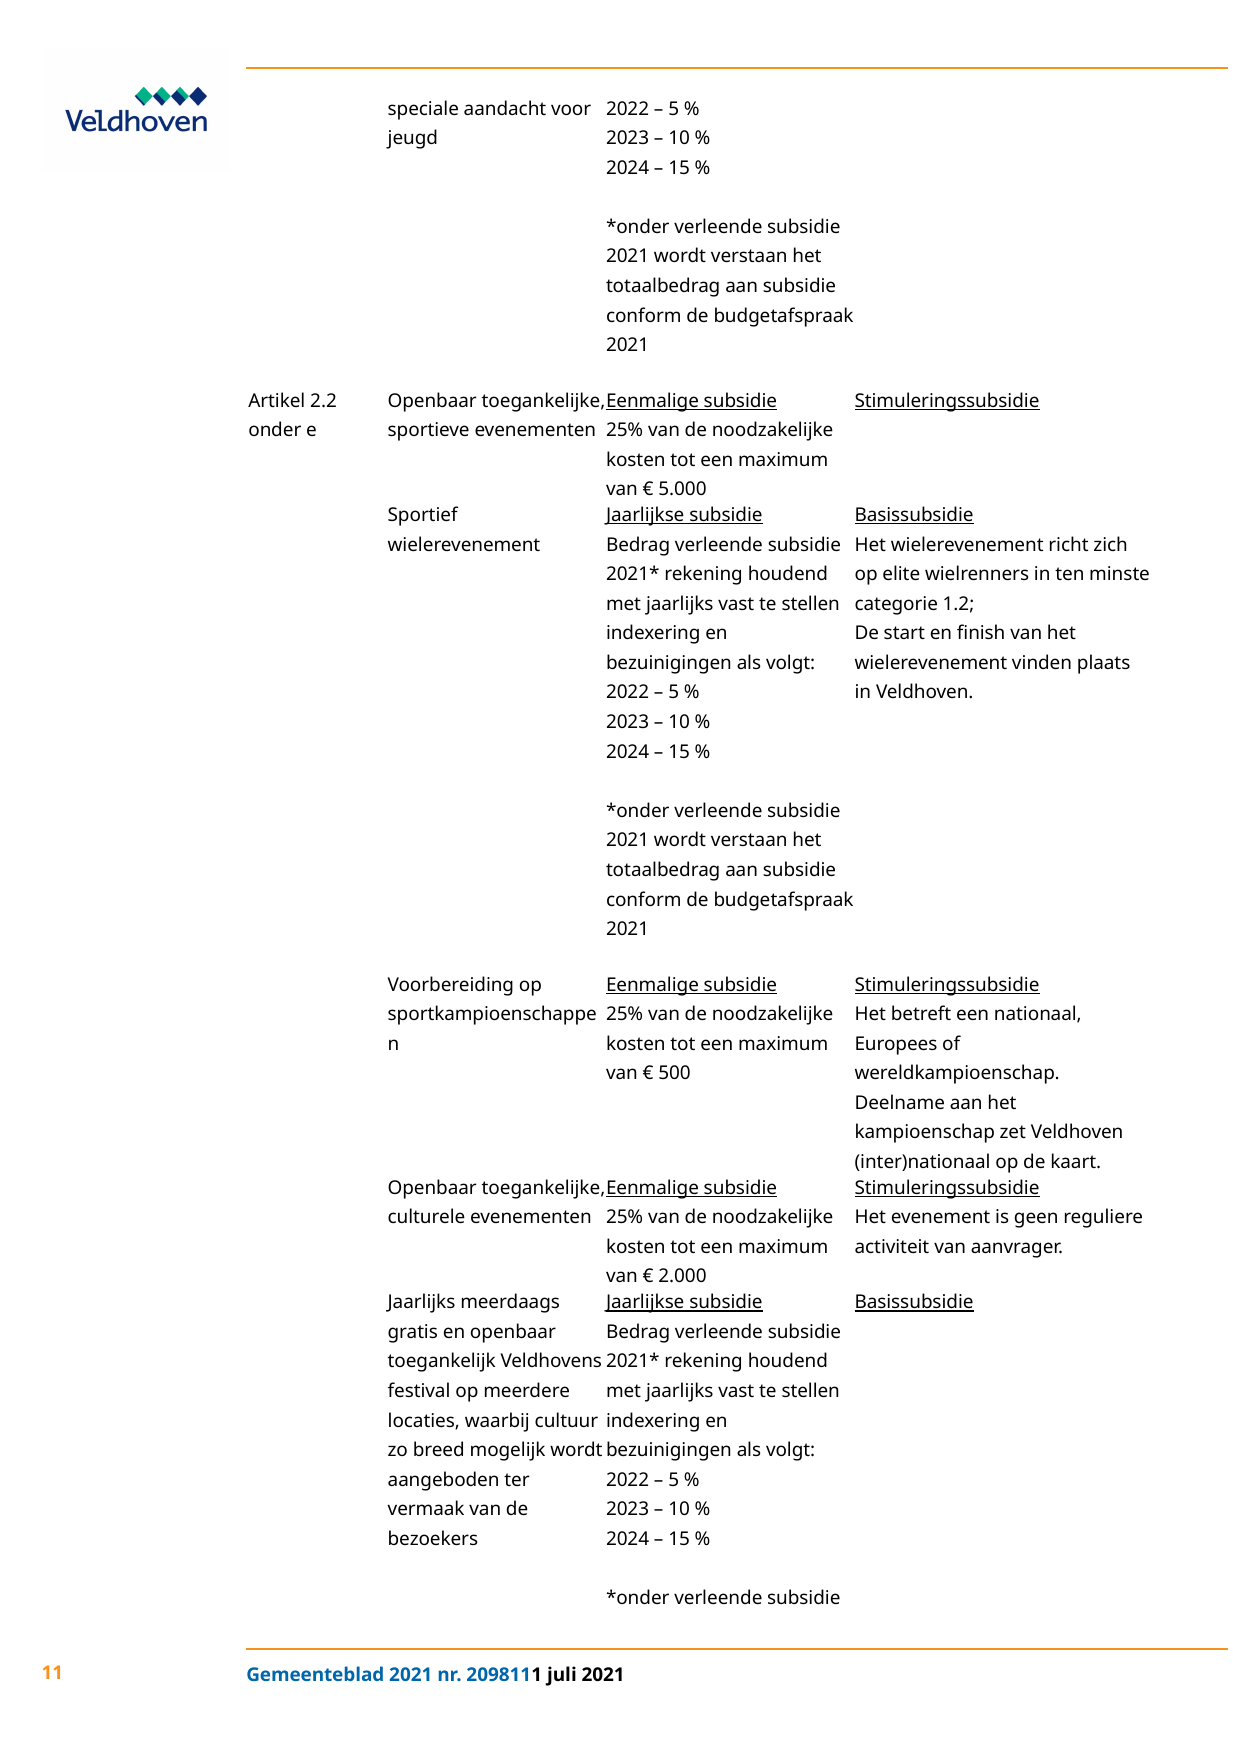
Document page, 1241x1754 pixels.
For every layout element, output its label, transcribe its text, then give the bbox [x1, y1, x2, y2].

table_cell Jaarlijkse subsidie Bedrag verleende subsidie 2021* rekening houdend met jaarlijks vast te stellen indexering en bezuinigingen als volgt: 2022 – 5 % 2023 – 10 % 2024 – 15 % *onder verleende subsidie 2021 wordt verstaan het totaalbedrag aan subsidie conform de budgetafspraak 2021 [606, 501, 854, 971]
table_cell [248, 1289, 387, 1610]
table_cell [248, 1174, 387, 1288]
table_cell Openbaar toegankelijke, sportieve evenementen [388, 387, 606, 501]
table_cell [248, 971, 387, 1174]
table_cell [248, 95, 387, 387]
table_cell Stimuleringssubsidie [854, 387, 1152, 501]
table_cell Stimuleringssubsidie Het betreft een nationaal, Europees of wereldkampioenschap. Deelname aan het kampioenschap zet Veldhoven (inter)nationaal op de kaart. [854, 971, 1152, 1174]
picture [41, 47, 231, 172]
table_cell [248, 501, 387, 971]
table_cell Eenmalige subsidie 25% van de noodzakelijke kosten tot een maximum van € 500 [606, 971, 854, 1174]
table_cell Basissubsidie [854, 1289, 1152, 1610]
table_cell Sportief wielerevenement [388, 501, 606, 971]
table_cell Basissubsidie Het wielerevenement richt zich op elite wielrenners in ten minste categorie 1.2; De start en finish van het wielerevenement vinden plaats in Veldhoven. [854, 501, 1152, 971]
table_cell Openbaar toegankelijke, culturele evenementen [388, 1174, 606, 1288]
table_cell Jaarlijks meerdaags gratis en openbaar toegankelijk Veldhovens festival op meerdere locaties, waarbij cultuur zo breed mogelijk wordt aangeboden ter vermaak van de bezoekers [388, 1289, 606, 1610]
table_cell Eenmalige subsidie 25% van de noodzakelijke kosten tot een maximum van € 2.000 [606, 1174, 854, 1288]
table_cell [854, 95, 1152, 387]
table_cell Eenmalige subsidie 25% van de noodzakelijke kosten tot een maximum van € 5.000 [606, 387, 854, 501]
table_cell Artikel 2.2 onder e [248, 387, 387, 501]
table_cell Stimuleringssubsidie Het evenement is geen reguliere activiteit van aanvrager. [854, 1174, 1152, 1288]
table_cell speciale aandacht voor jeugd [388, 95, 606, 387]
table_cell Jaarlijkse subsidie Bedrag verleende subsidie 2021* rekening houdend met jaarlijks vast te stellen indexering en bezuinigingen als volgt: 2022 – 5 % 2023 – 10 % 2024 – 15 % *onder verleende subsidie [606, 1289, 854, 1610]
table_cell 2022 – 5 % 2023 – 10 % 2024 – 15 % *onder verleende subsidie 2021 wordt verstaan het totaalbedrag aan subsidie conform de budgetafspraak 2021 [606, 95, 854, 387]
table_cell Voorbereiding op sportkampioenschappen [388, 971, 606, 1174]
